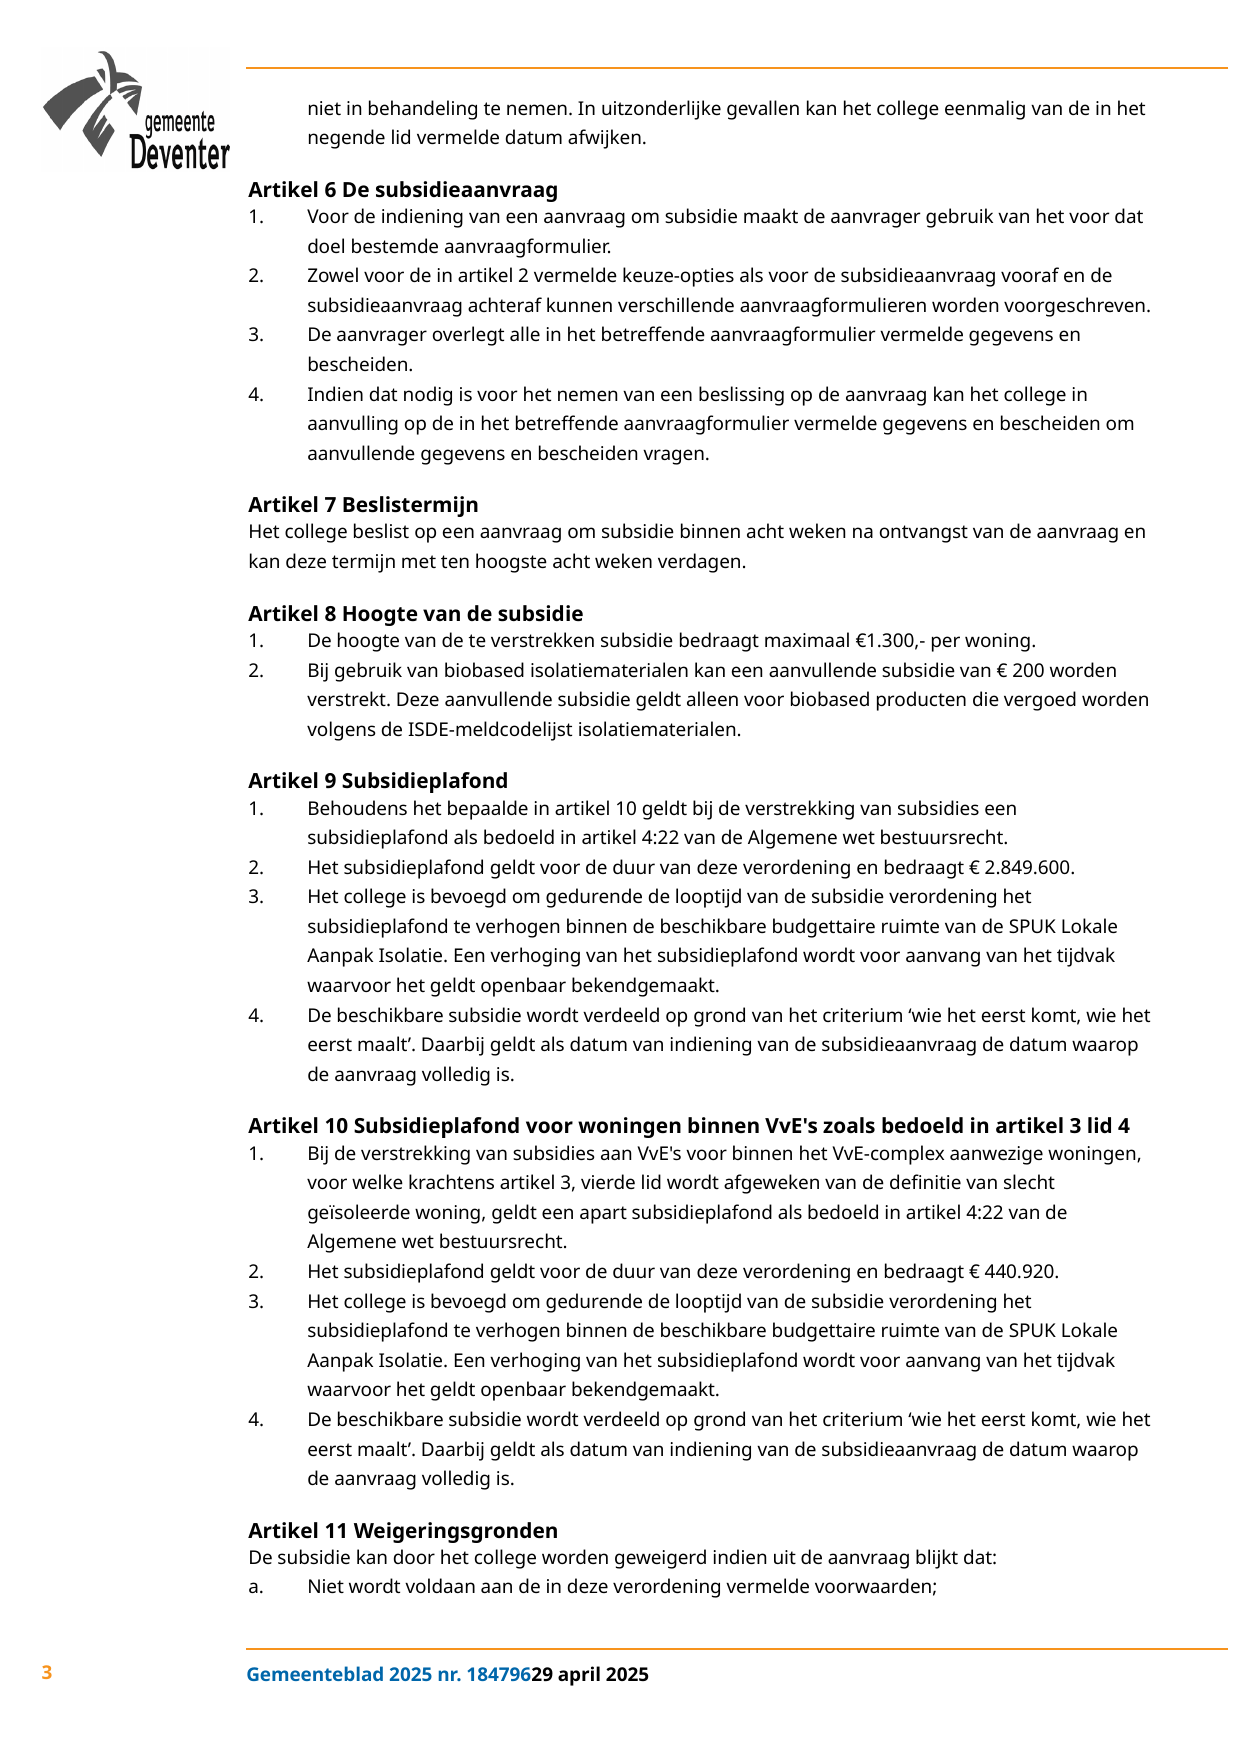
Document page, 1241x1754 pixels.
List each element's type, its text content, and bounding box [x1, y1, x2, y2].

list De aanvrager overlegt alle in het betreffende aanvraagformulier vermelde gegevens en bescheiden. [248, 322, 1152, 377]
list Voor de indiening van een aanvraag om subsidie maakt de aanvrager gebruik van het voor dat doel bestemde aanvraagformulier. [248, 203, 1152, 258]
list Bij gebruik van biobased isolatiematerialen kan een aanvullende subsidie van € 200 worden verstrekt. Deze aanvullende subsidie geldt alleen voor biobased producten die vergoed worden volgens de ISDE-meldcodelijst isolatiematerialen. [248, 657, 1152, 742]
text Artikel 8 Hoogte van de subsidie [248, 599, 1152, 627]
text Artikel 11 Weigeringsgronden [248, 1516, 1152, 1544]
list De beschikbare subsidie wordt verdeeld op grond van het criterium ‘wie het eerst komt, wie het eerst maalt’. Daarbij geldt als datum van indiening van de subsidieaanvraag de datum waarop de aanvraag volledig is. [248, 1002, 1152, 1087]
list Niet wordt voldaan aan de in deze verordening vermelde voorwaarden; [248, 1574, 1152, 1599]
list Het subsidieplafond geldt voor de duur van deze verordening en bedraagt € 440.920. [248, 1258, 1152, 1284]
list Het college is bevoegd om gedurende de looptijd van de subsidie verordening het subsidieplafond te verhogen binnen de beschikbare budgettaire ruimte van de SPUK Lokale Aanpak Isolatie. Een verhoging van het subsidieplafond wordt voor aanvang van het tijdvak waarvoor het geldt openbaar bekendgemaakt. [248, 883, 1152, 998]
list niet in behandeling te nemen. In uitzonderlijke gevallen kan het college eenmalig van de in het negende lid vermelde datum afwijken. [248, 95, 1152, 150]
list Indien dat nodig is voor het nemen van een beslissing op de aanvraag kan het college in aanvulling op de in het betreffende aanvraagformulier vermelde gegevens en bescheiden om aanvullende gegevens en bescheiden vragen. [248, 381, 1152, 466]
list Het subsidieplafond geldt voor de duur van deze verordening en bedraagt € 2.849.600. [248, 854, 1152, 880]
list De beschikbare subsidie wordt verdeeld op grond van het criterium ‘wie het eerst komt, wie het eerst maalt’. Daarbij geldt als datum van indiening van de subsidieaanvraag de datum waarop de aanvraag volledig is. [248, 1406, 1152, 1491]
text Artikel 10 Subsidieplafond voor woningen binnen VvE's zoals bedoeld in artikel 3 lid 4 [248, 1111, 1152, 1140]
list Bij de verstrekking van subsidies aan VvE's voor binnen het VvE-complex aanwezige woningen, voor welke krachtens artikel 3, vierde lid wordt afgeweken van de definitie van slecht geïsoleerde woning, geldt een apart subsidieplafond als bedoeld in artikel 4:22 van de Algemene wet bestuursrecht. [248, 1140, 1152, 1254]
picture [41, 47, 231, 172]
list Het college is bevoegd om gedurende de looptijd van de subsidie verordening het subsidieplafond te verhogen binnen de beschikbare budgettaire ruimte van de SPUK Lokale Aanpak Isolatie. Een verhoging van het subsidieplafond wordt voor aanvang van het tijdvak waarvoor het geldt openbaar bekendgemaakt. [248, 1288, 1152, 1402]
list Zowel voor de in artikel 2 vermelde keuze-opties als voor de subsidieaanvraag vooraf en de subsidieaanvraag achteraf kunnen verschillende aanvraagformulieren worden voorgeschreven. [248, 262, 1152, 318]
text Artikel 7 Beslistermijn [248, 490, 1152, 519]
text Artikel 6 De subsidieaanvraag [248, 175, 1152, 203]
list Behoudens het bepaalde in artikel 10 geldt bij de verstrekking van subsidies een subsidieplafond als bedoeld in artikel 4:22 van de Algemene wet bestuursrecht. [248, 795, 1152, 850]
text Het college beslist op een aanvraag om subsidie binnen acht weken na ontvangst van de aanvraag en kan deze termijn met ten hoogste acht weken verdagen. [248, 519, 1152, 574]
text De subsidie kan door het college worden geweigerd indien uit de aanvraag blijkt dat: [248, 1544, 1152, 1570]
text Artikel 9 Subsidieplafond [248, 766, 1152, 795]
list De hoogte van de te verstrekken subsidie bedraagt maximaal €1.300,- per woning. [248, 627, 1152, 653]
